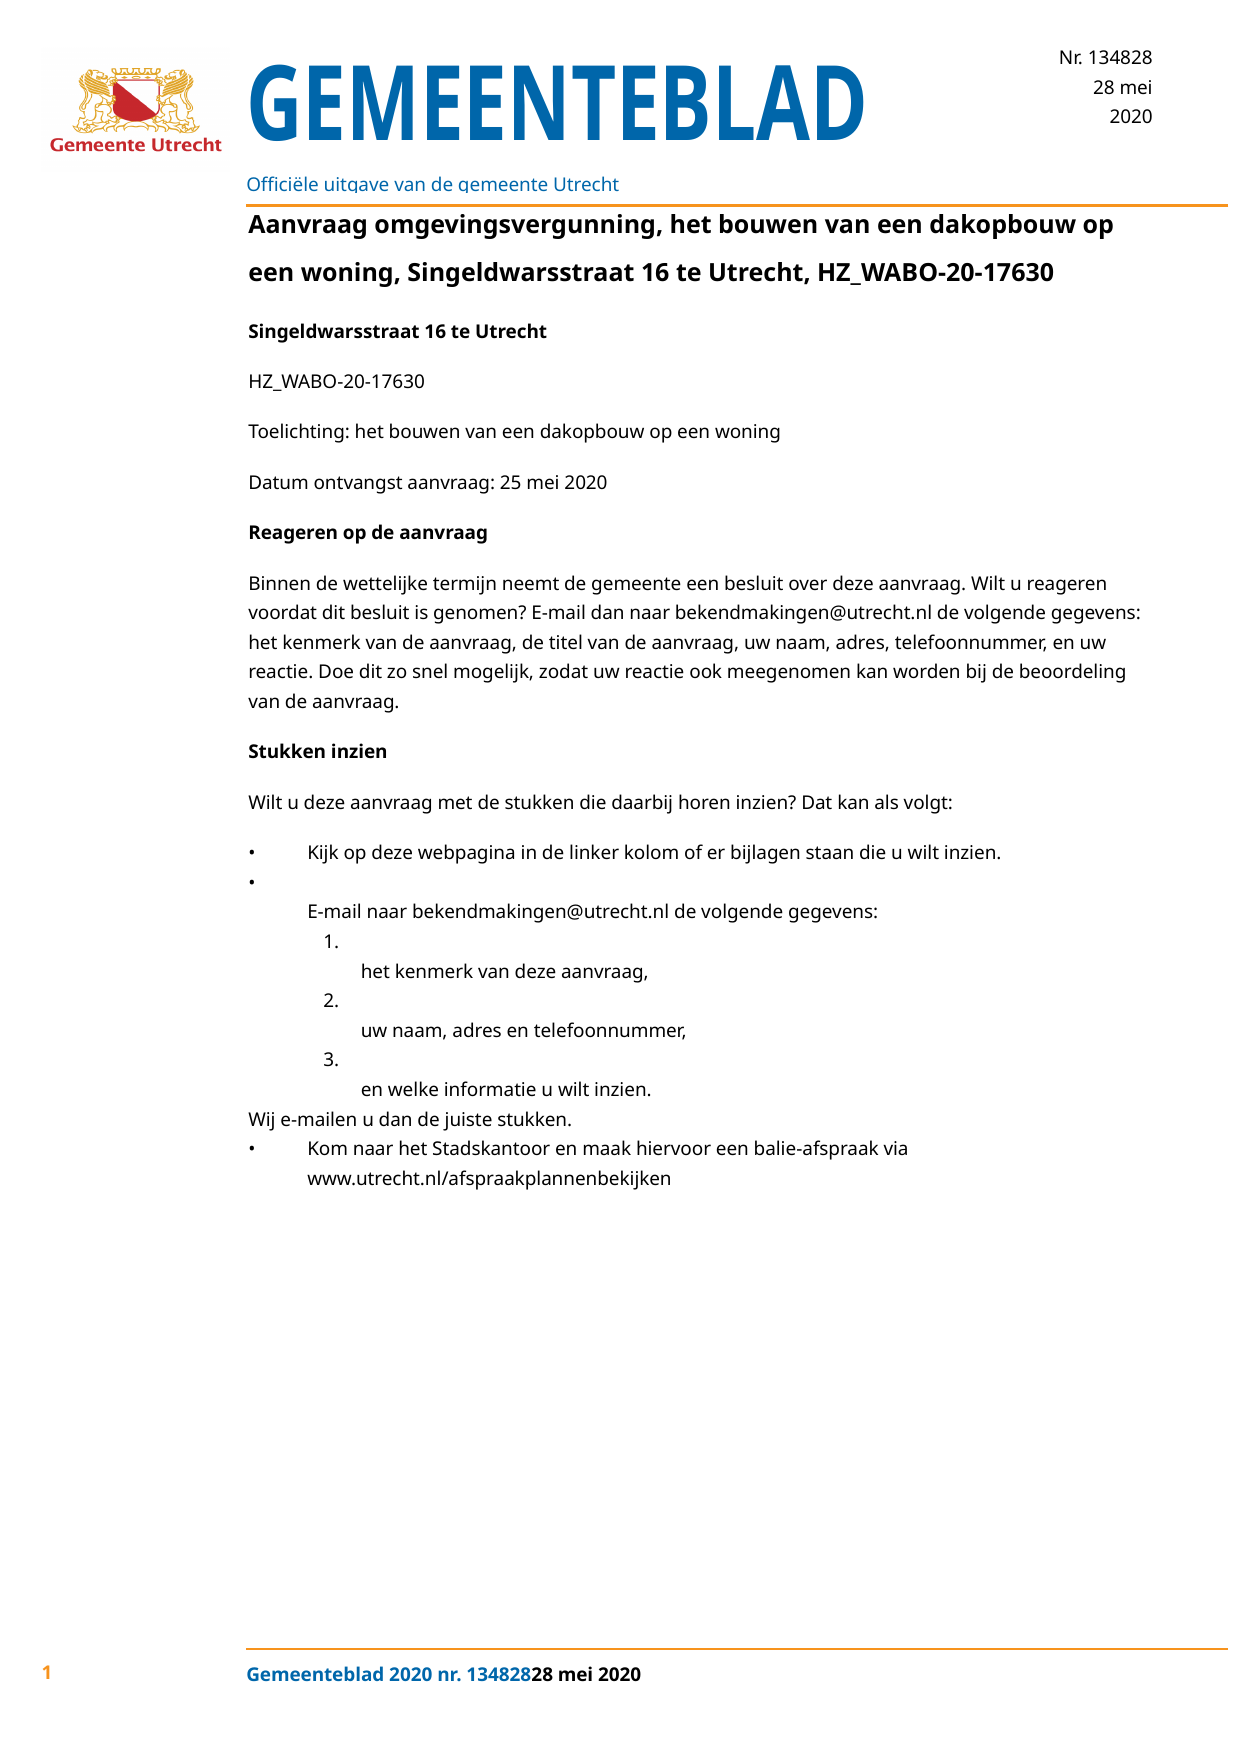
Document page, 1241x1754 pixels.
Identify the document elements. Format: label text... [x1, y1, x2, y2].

text Aanvraag omgevingsvergunning, het bouwen van een dakopbouw op een woning, Singeldwarsstraat 16 te Utrecht, HZ_WABO-20-17630 [248, 207, 1152, 288]
text Reageren op de aanvraag [248, 519, 1152, 545]
list uw naam, adres en telefoonnummer, [323, 1017, 1152, 1043]
text Datum ontvangst aanvraag: 25 mei 2020 [248, 469, 1152, 495]
list E-mail naar bekendmakingen@utrecht.nl de volgende gegevens: [248, 899, 1152, 924]
list Kom naar het Stadskantoor en maak hiervoor een balie-afspraak via www.utrecht.nl/afspraakplannenbekijken [248, 1135, 1152, 1191]
text Wilt u deze aanvraag met de stukken die daarbij horen inzien? Dat kan als volgt: [248, 789, 1152, 815]
list Kijk op deze webpagina in de linker kolom of er bijlagen staan die u wilt inzien. [248, 839, 1152, 865]
picture [41, 47, 231, 172]
list het kenmerk van deze aanvraag, [323, 958, 1152, 984]
list en welke informatie u wilt inzien. [323, 1076, 1152, 1102]
text Toelichting: het bouwen van een dakopbouw op een woning [248, 419, 1152, 444]
text HZ_WABO-20-17630 [248, 368, 1152, 394]
text Stukken inzien [248, 739, 1152, 764]
text Singeldwarsstraat 16 te Utrecht [248, 318, 1152, 344]
text Wij e-mailen u dan de juiste stukken. [248, 1106, 1152, 1132]
text Binnen de wettelijke termijn neemt de gemeente een besluit over deze aanvraag. Wilt u reageren voordat dit besluit is genomen? E-mail dan naar bekendmakingen@utrecht.nl de volgende gegevens: het kenmerk van de aanvraag, de titel van de aanvraag, uw naam, adres, telefoonnummer, en uw reactie. Doe dit zo snel mogelijk, zodat uw reactie ook meegenomen kan worden bij de beoordeling van de aanvraag. [248, 570, 1152, 714]
